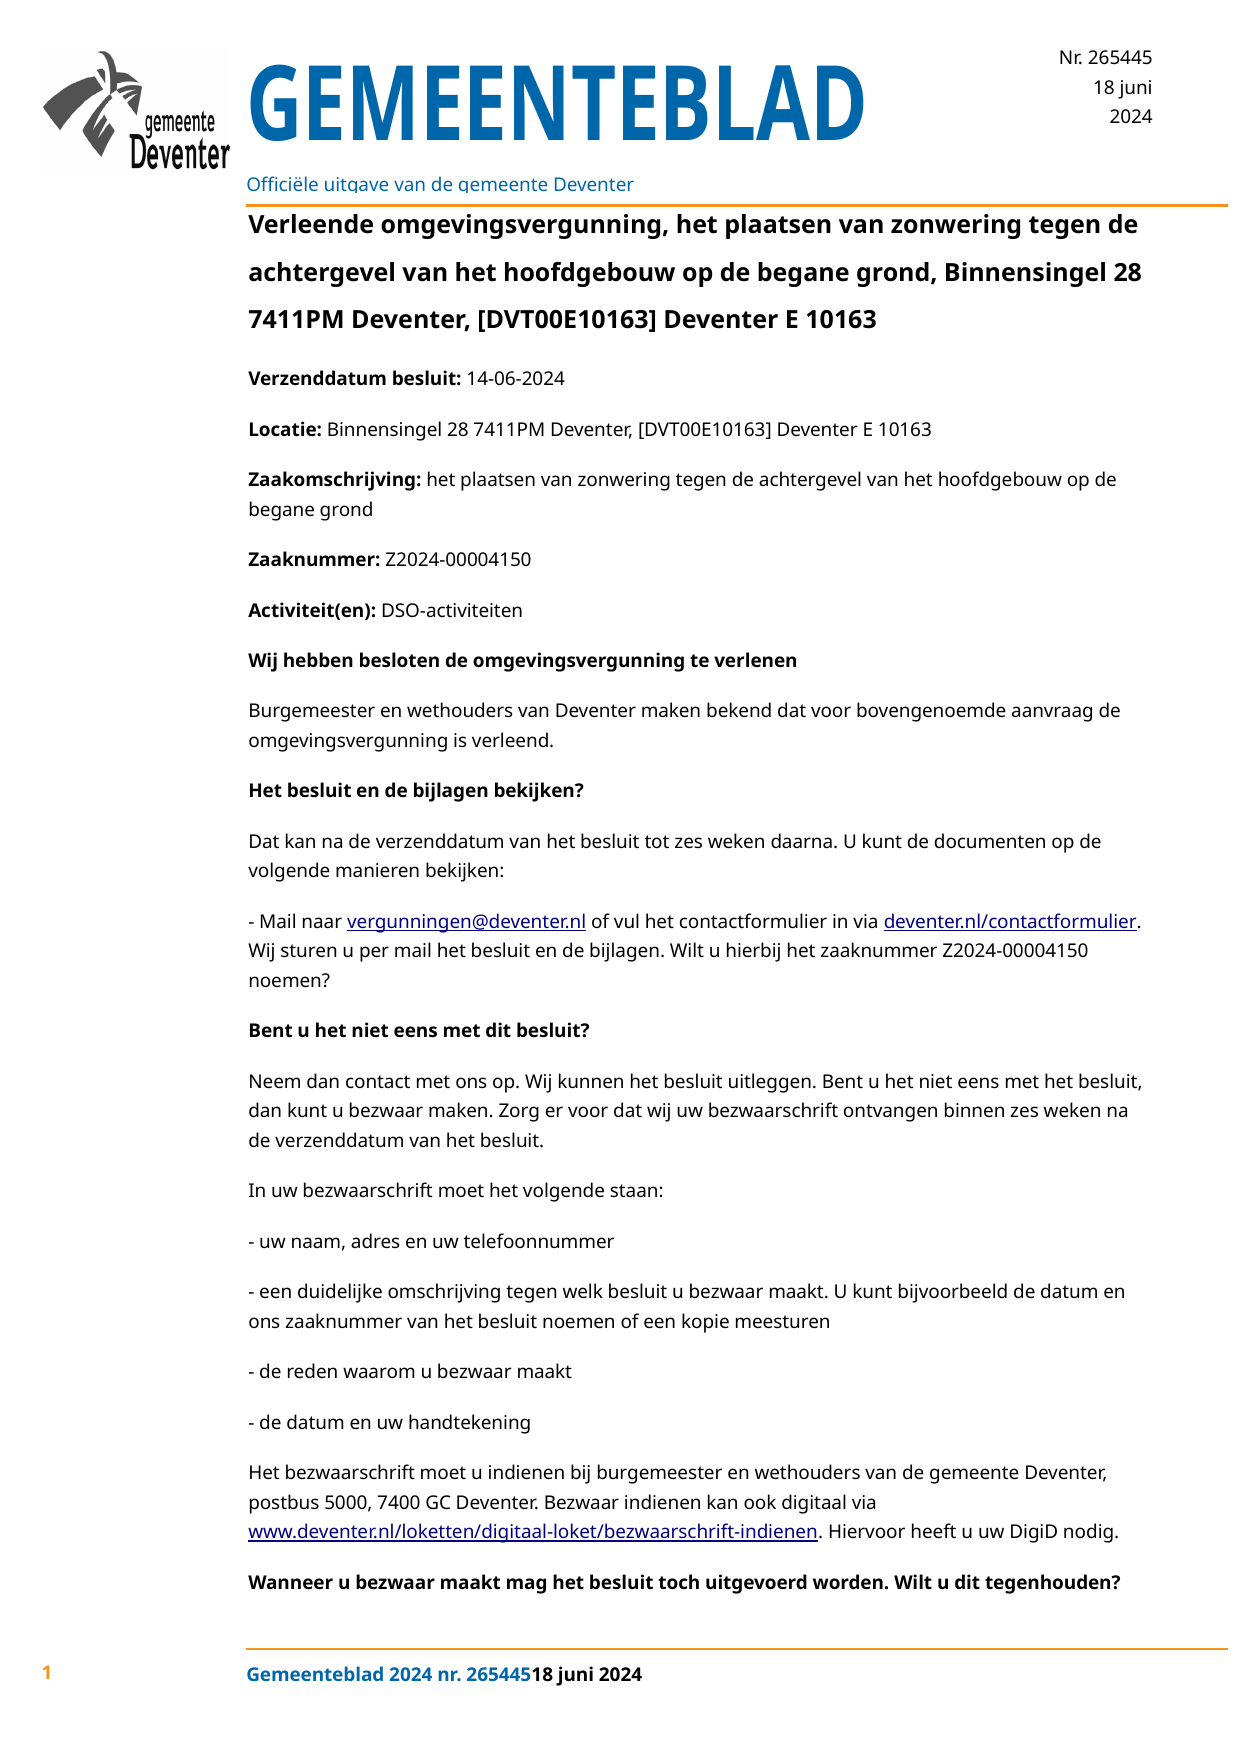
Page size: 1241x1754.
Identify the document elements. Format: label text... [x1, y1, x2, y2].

text Verleende omgevingsvergunning, het plaatsen van zonwering tegen de achtergevel van het hoofdgebouw op de begane grond, Binnensingel 28 7411PM Deventer, [DVT00E10163] Deventer E 10163 [248, 207, 1152, 336]
text Locatie: Binnensingel 28 7411PM Deventer, [DVT00E10163] Deventer E 10163 [248, 416, 1152, 442]
text Het besluit en de bijlagen bekijken? [248, 778, 1152, 803]
text Wij hebben besloten de omgevingsvergunning te verlenen [248, 647, 1152, 673]
text Zaaknummer: Z2024-00004150 [248, 546, 1152, 572]
text - de datum en uw handtekening [248, 1409, 1152, 1434]
text - de reden waarom u bezwaar maakt [248, 1358, 1152, 1384]
text Verzenddatum besluit: 14-06-2024 [248, 366, 1152, 391]
text Dat kan na de verzenddatum van het besluit tot zes weken daarna. U kunt de documenten op de volgende manieren bekijken: [248, 828, 1152, 883]
text - Mail naar vergunningen@deventer.nl of vul het contactformulier in via deventer.nl/contactformulier. Wij sturen u per mail het besluit en de bijlagen. Wilt u hierbij het zaaknummer Z2024-00004150 noemen? [248, 908, 1152, 993]
text In uw bezwaarschrift moet het volgende staan: [248, 1178, 1152, 1203]
text Burgemeester en wethouders van Deventer maken bekend dat voor bovengenoemde aanvraag de omgevingsvergunning is verleend. [248, 698, 1152, 753]
text - uw naam, adres en uw telefoonnummer [248, 1228, 1152, 1254]
text Zaakomschrijving: het plaatsen van zonwering tegen de achtergevel van het hoofdgebouw op de begane grond [248, 466, 1152, 522]
text Activiteit(en): DSO-activiteiten [248, 597, 1152, 622]
text Neem dan contact met ons op. Wij kunnen het besluit uitleggen. Bent u het niet eens met het besluit, dan kunt u bezwaar maken. Zorg er voor dat wij uw bezwaarschrift ontvangen binnen zes weken na de verzenddatum van het besluit. [248, 1068, 1152, 1153]
picture [41, 47, 231, 172]
text Wanneer u bezwaar maakt mag het besluit toch uitgevoerd worden. Wilt u dit tegenhouden? [248, 1569, 1152, 1594]
text - een duidelijke omschrijving tegen welk besluit u bezwaar maakt. U kunt bijvoorbeeld de datum en ons zaaknummer van het besluit noemen of een kopie meesturen [248, 1278, 1152, 1334]
text Het bezwaarschrift moet u indienen bij burgemeester en wethouders van de gemeente Deventer, postbus 5000, 7400 GC Deventer. Bezwaar indienen kan ook digitaal via www.deventer.nl/loketten/digitaal-loket/bezwaarschrift-indienen. Hiervoor heeft u uw DigiD nodig. [248, 1459, 1152, 1544]
text Bent u het niet eens met dit besluit? [248, 1018, 1152, 1043]
